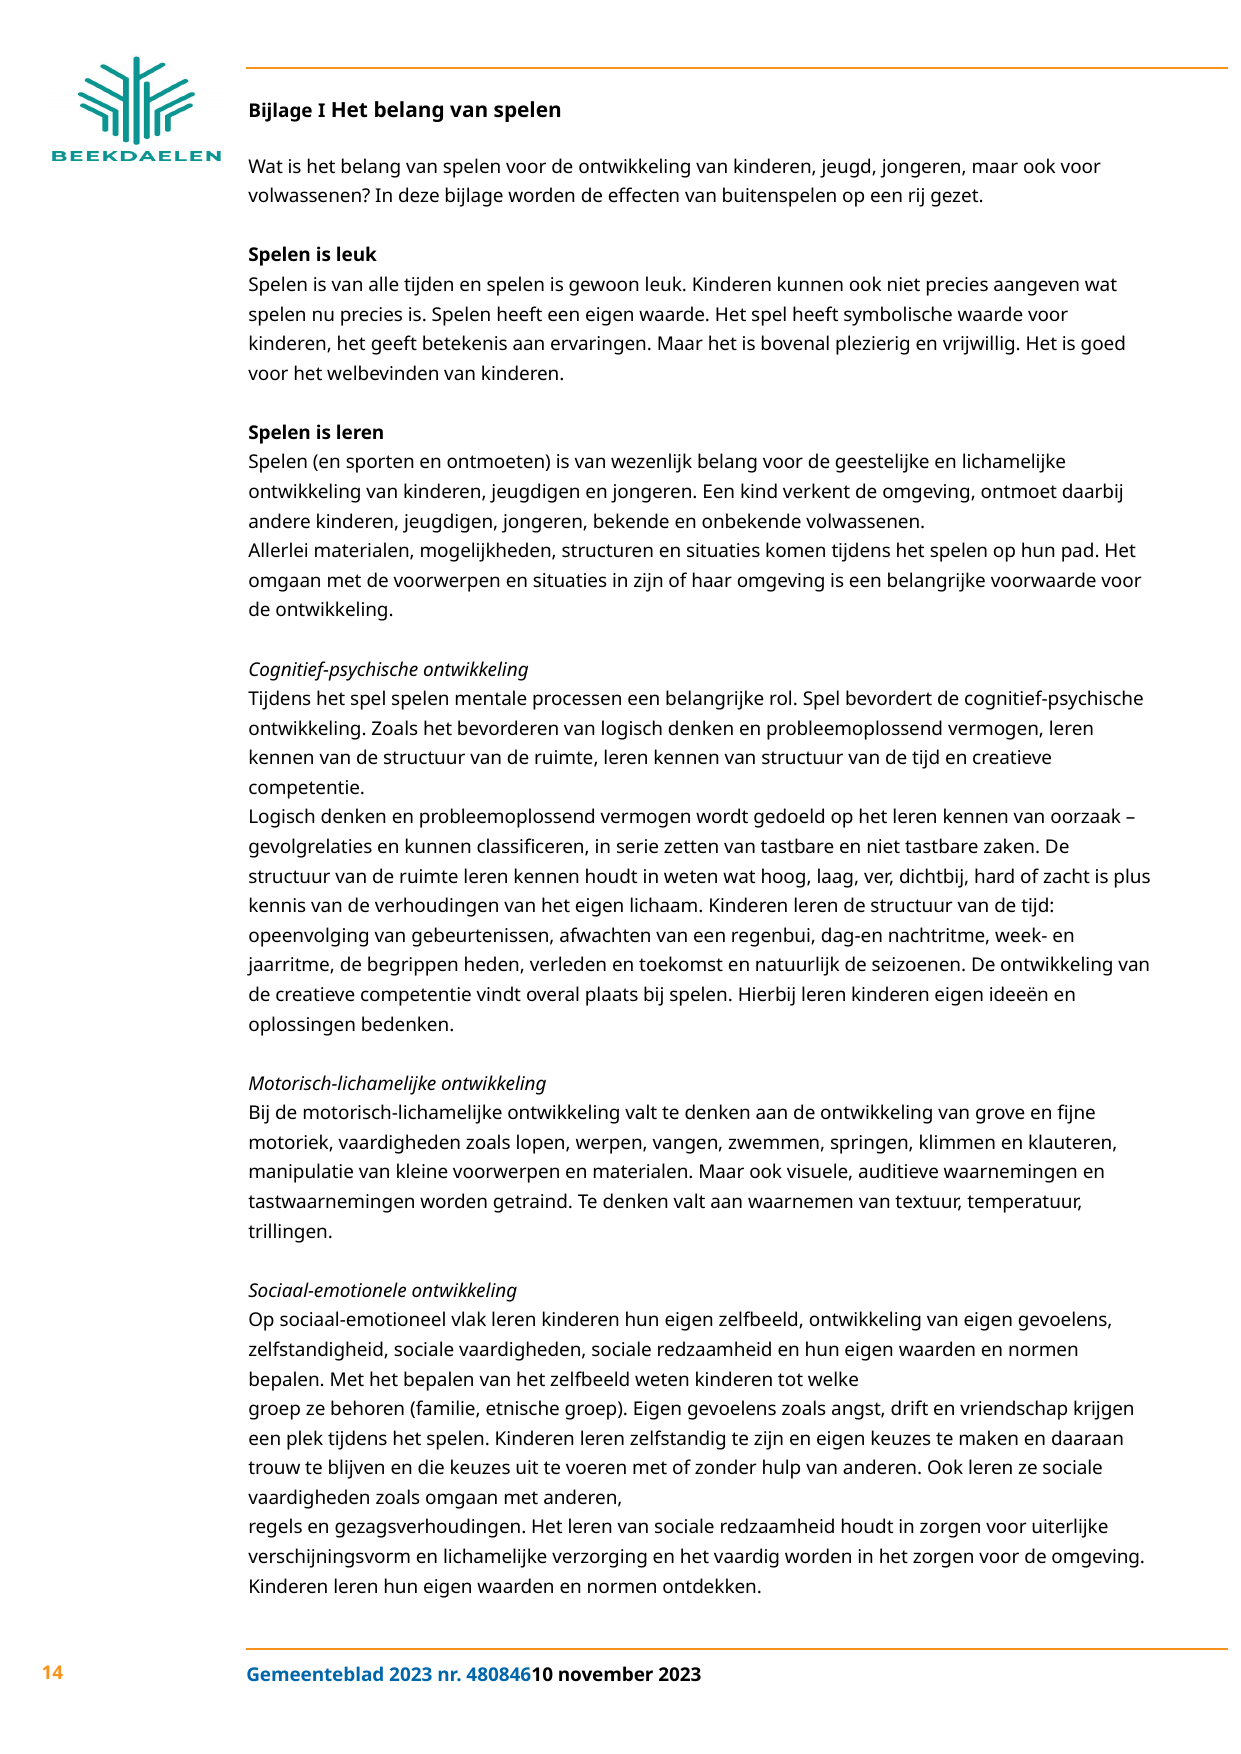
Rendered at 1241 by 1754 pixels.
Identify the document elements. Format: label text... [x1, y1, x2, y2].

text Bijlage I Het belang van spelen [248, 95, 1152, 123]
text regels en gezagsverhoudingen. Het leren van sociale redzaamheid houdt in zorgen voor uiterlijke verschijningsvorm en lichamelijke verzorging en het vaardig worden in het zorgen voor de omgeving. Kinderen leren hun eigen waarden en normen ontdekken. [248, 1514, 1152, 1599]
text Spelen is leren [248, 419, 1152, 445]
picture [41, 47, 231, 172]
text Spelen (en sporten en ontmoeten) is van wezenlijk belang voor de geestelijke en lichamelijke ontwikkeling van kinderen, jeugdigen en jongeren. Een kind verkent de omgeving, ontmoet daarbij andere kinderen, jeugdigen, jongeren, bekende en onbekende volwassenen. [248, 449, 1152, 534]
text Spelen is van alle tijden en spelen is gewoon leuk. Kinderen kunnen ook niet precies aangeven wat spelen nu precies is. Spelen heeft een eigen waarde. Het spel heeft symbolische waarde voor kinderen, het geeft betekenis aan ervaringen. Maar het is bovenal plezierig en vrijwillig. Het is goed voor het welbevinden van kinderen. [248, 271, 1152, 386]
text Bij de motorisch-lichamelijke ontwikkeling valt te denken aan de ontwikkeling van grove en fijne motoriek, vaardigheden zoals lopen, werpen, vangen, zwemmen, springen, klimmen en klauteren, manipulatie van kleine voorwerpen en materialen. Maar ook visuele, auditieve waarnemingen en tastwaarnemingen worden getraind. Te denken valt aan waarnemen van textuur, temperatuur, trillingen. [248, 1099, 1152, 1244]
text Cognitief-psychische ontwikkeling [248, 656, 1152, 682]
text Logisch denken en probleemoplossend vermogen wordt gedoeld op het leren kennen van oorzaak – gevolgrelaties en kunnen classificeren, in serie zetten van tastbare en niet tastbare zaken. De structuur van de ruimte leren kennen houdt in weten wat hoog, laag, ver, dichtbij, hard of zacht is plus kennis van de verhoudingen van het eigen lichaam. Kinderen leren de structuur van de tijd: opeenvolging van gebeurtenissen, afwachten van een regenbui, dag-en nachtritme, week- en jaarritme, de begrippen heden, verleden en toekomst en natuurlijk de seizoenen. De ontwikkeling van de creatieve competentie vindt overal plaats bij spelen. Hierbij leren kinderen eigen ideeën en oplossingen bedenken. [248, 804, 1152, 1037]
text Allerlei materialen, mogelijkheden, structuren en situaties komen tijdens het spelen op hun pad. Het omgaan met de voorwerpen en situaties in zijn of haar omgeving is een belangrijke voorwaarde voor de ontwikkeling. [248, 537, 1152, 622]
text Motorisch-lichamelijke ontwikkeling [248, 1070, 1152, 1096]
text Op sociaal-emotioneel vlak leren kinderen hun eigen zelfbeeld, ontwikkeling van eigen gevoelens, zelfstandigheid, sociale vaardigheden, sociale redzaamheid en hun eigen waarden en normen bepalen. Met het bepalen van het zelfbeeld weten kinderen tot welke [248, 1307, 1152, 1392]
text groep ze behoren (familie, etnische groep). Eigen gevoelens zoals angst, drift en vriendschap krijgen een plek tijdens het spelen. Kinderen leren zelfstandig te zijn en eigen keuzes te maken en daaraan trouw te blijven en die keuzes uit te voeren met of zonder hulp van anderen. Ook leren ze sociale vaardigheden zoals omgaan met anderen, [248, 1395, 1152, 1510]
text Sociaal-emotionele ontwikkeling [248, 1277, 1152, 1303]
text Spelen is leuk [248, 242, 1152, 267]
text Tijdens het spel spelen mentale processen een belangrijke rol. Spel bevordert de cognitief-psychische ontwikkeling. Zoals het bevorderen van logisch denken en probleemoplossend vermogen, leren kennen van de structuur van de ruimte, leren kennen van structuur van de tijd en creatieve competentie. [248, 685, 1152, 800]
text Wat is het belang van spelen voor de ontwikkeling van kinderen, jeugd, jongeren, maar ook voor volwassenen? In deze bijlage worden de effecten van buitenspelen op een rij gezet. [248, 153, 1152, 208]
